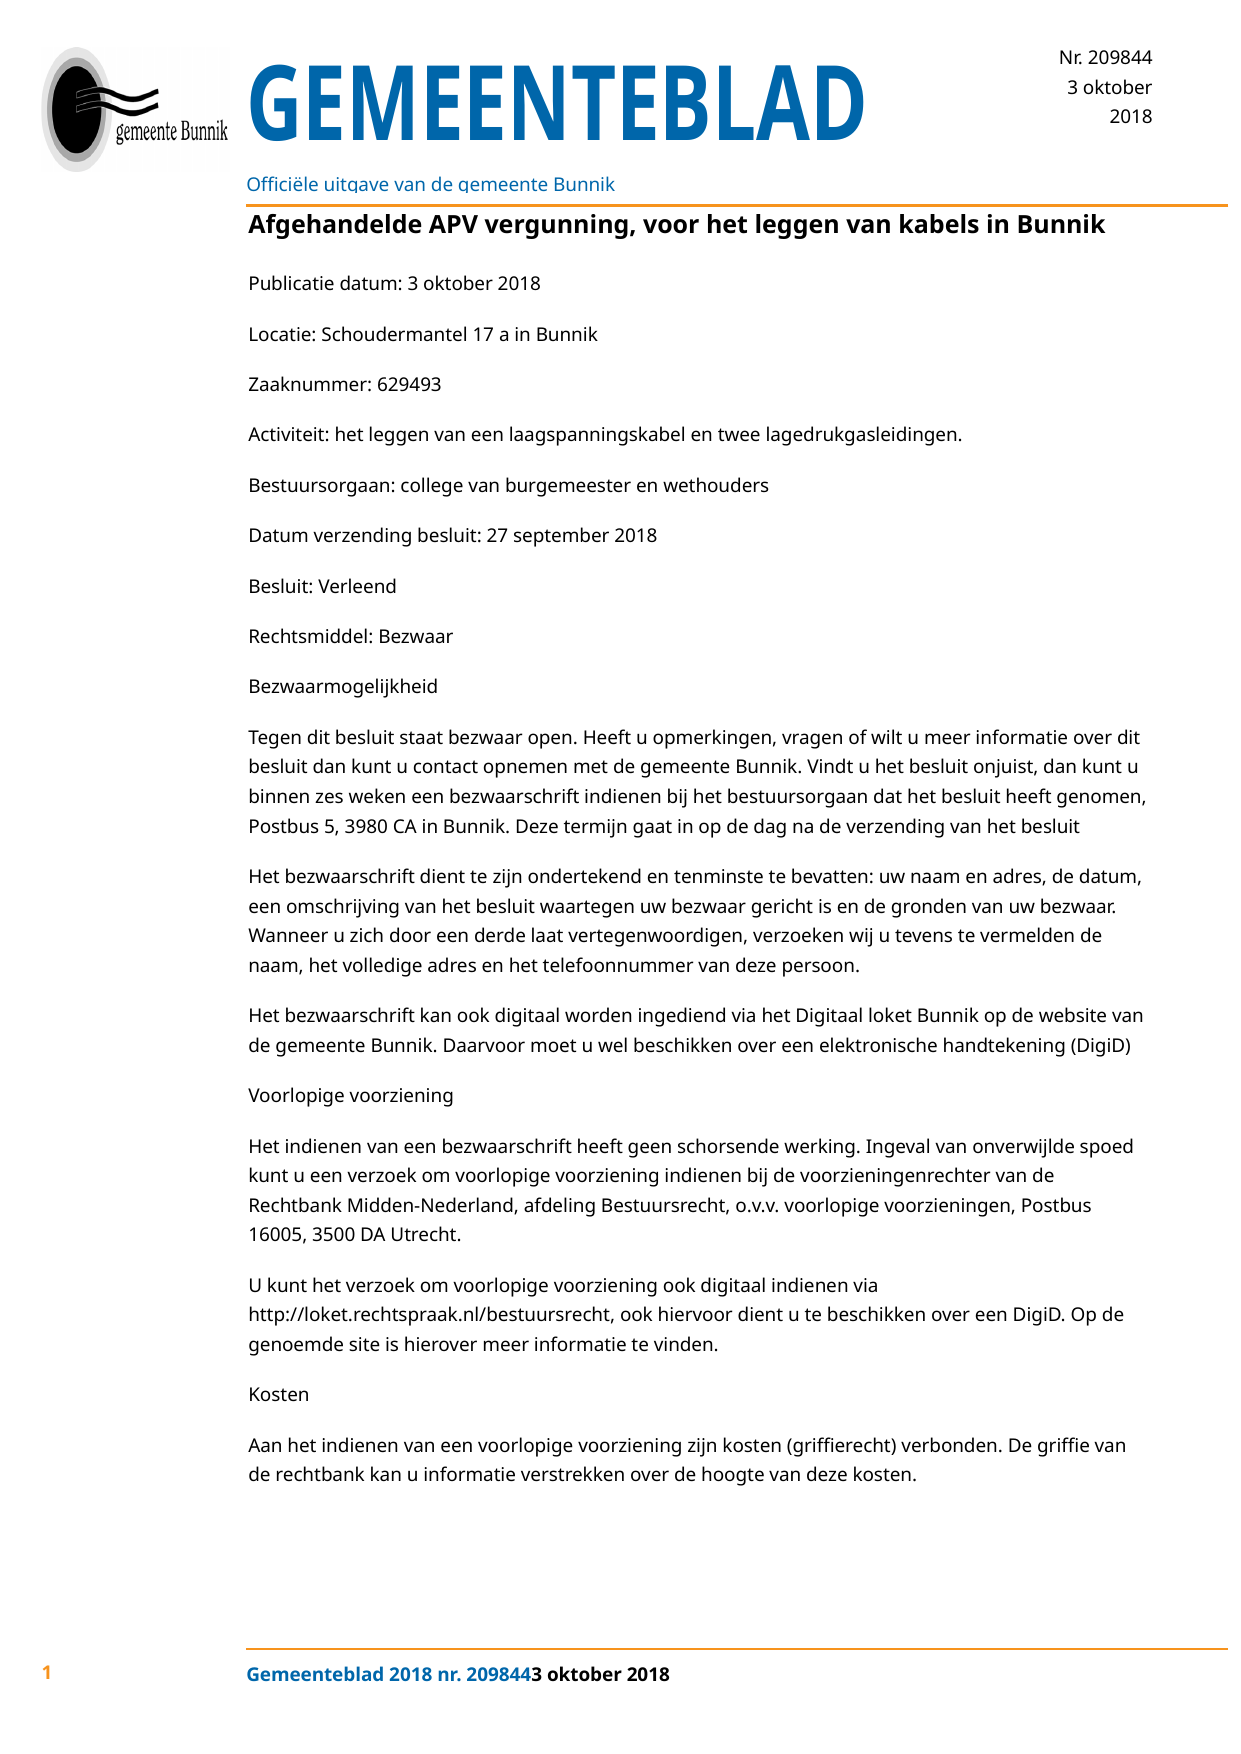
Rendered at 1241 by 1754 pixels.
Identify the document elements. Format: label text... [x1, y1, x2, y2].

text Rechtsmiddel: Bezwaar [248, 623, 1152, 649]
text Bestuursorgaan: college van burgemeester en wethouders [248, 472, 1152, 498]
text Kosten [248, 1382, 1152, 1407]
picture [41, 47, 231, 172]
text Afgehandelde APV vergunning, voor het leggen van kabels in Bunnik [248, 207, 1152, 241]
text Datum verzending besluit: 27 september 2018 [248, 522, 1152, 548]
text Locatie: Schoudermantel 17 a in Bunnik [248, 321, 1152, 346]
text Het bezwaarschrift kan ook digitaal worden ingediend via het Digitaal loket Bunnik op de website van de gemeente Bunnik. Daarvoor moet u wel beschikken over een elektronische handtekening (DigiD) [248, 1002, 1152, 1058]
text Tegen dit besluit staat bezwaar open. Heeft u opmerkingen, vragen of wilt u meer informatie over dit besluit dan kunt u contact opnemen met de gemeente Bunnik. Vindt u het besluit onjuist, dan kunt u binnen zes weken een bezwaarschrift indienen bij het bestuursorgaan dat het besluit heeft genomen, Postbus 5, 3980 CA in Bunnik. Deze termijn gaat in op de dag na de verzending van het besluit [248, 724, 1152, 838]
text Publicatie datum: 3 oktober 2018 [248, 270, 1152, 296]
text Besluit: Verleend [248, 573, 1152, 598]
text Zaaknummer: 629493 [248, 371, 1152, 397]
text U kunt het verzoek om voorlopige voorziening ook digitaal indienen via http://loket.rechtspraak.nl/bestuursrecht, ook hiervoor dient u te beschikken over een DigiD. Op de genoemde site is hierover meer informatie te vinden. [248, 1272, 1152, 1357]
text Het bezwaarschrift dient te zijn ondertekend en tenminste te bevatten: uw naam en adres, de datum, een omschrijving van het besluit waartegen uw bezwaar gericht is en de gronden van uw bezwaar. Wanneer u zich door een derde laat vertegenwoordigen, verzoeken wij u tevens te vermelden de naam, het volledige adres en het telefoonnummer van deze persoon. [248, 863, 1152, 978]
text Voorlopige voorziening [248, 1082, 1152, 1108]
text Activiteit: het leggen van een laagspanningskabel en twee lagedrukgasleidingen. [248, 422, 1152, 447]
text Het indienen van een bezwaarschrift heeft geen schorsende werking. Ingeval van onverwijlde spoed kunt u een verzoek om voorlopige voorziening indienen bij de voorzieningenrechter van de Rechtbank Midden-Nederland, afdeling Bestuursrecht, o.v.v. voorlopige voorzieningen, Postbus 16005, 3500 DA Utrecht. [248, 1133, 1152, 1247]
text Bezwaarmogelijkheid [248, 674, 1152, 699]
text Aan het indienen van een voorlopige voorziening zijn kosten (griffierecht) verbonden. De griffie van de rechtbank kan u informatie verstrekken over de hoogte van deze kosten. [248, 1432, 1152, 1487]
